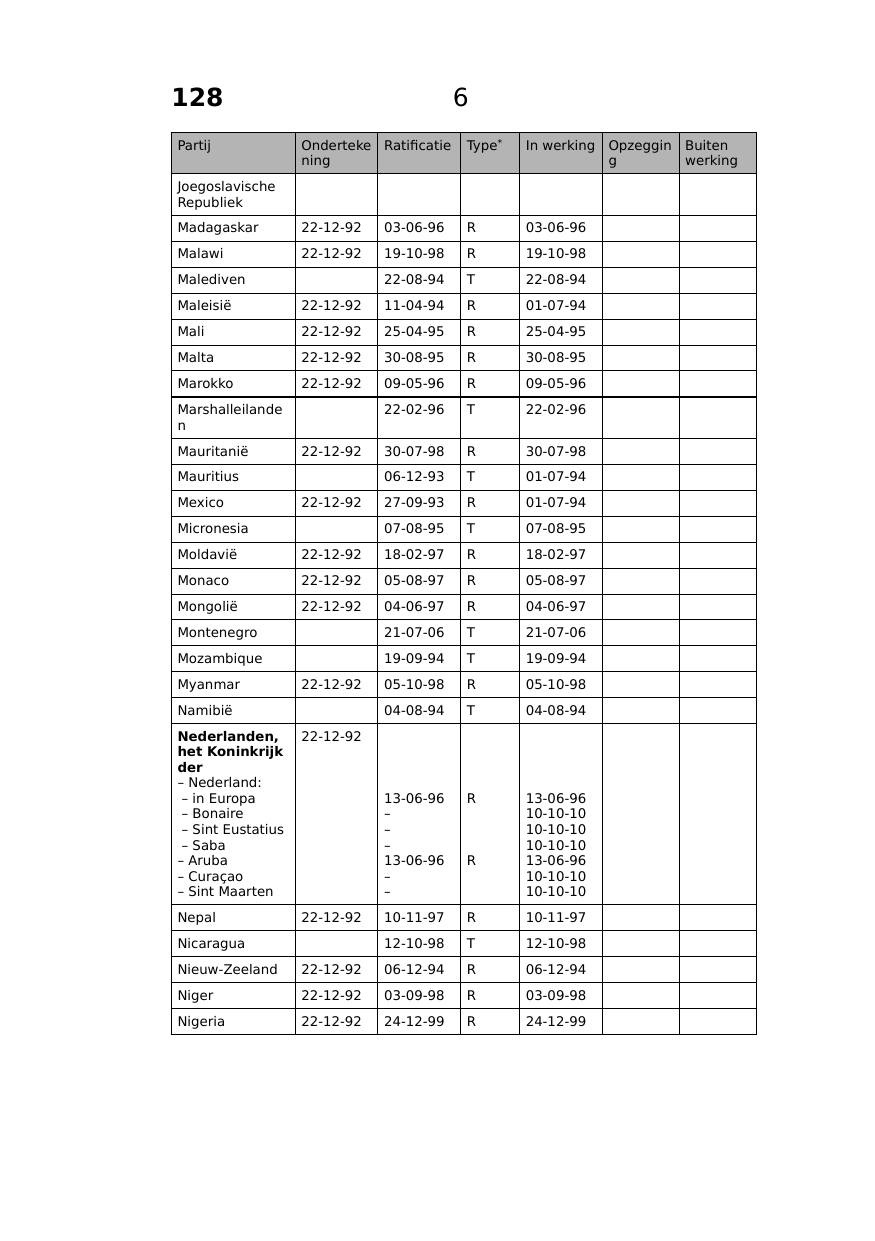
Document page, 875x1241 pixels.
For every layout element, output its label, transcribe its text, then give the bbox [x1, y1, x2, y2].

table_cell R [461, 242, 519, 267]
table_cell 22-12-92 [296, 569, 377, 593]
table_cell [296, 698, 377, 723]
table_cell [461, 869, 519, 884]
table_cell 10-11-97 [520, 905, 602, 930]
table_cell [603, 957, 679, 982]
table_cell Malediven [172, 268, 295, 293]
table_cell Nieuw-Zeeland [172, 957, 295, 982]
table_cell T [461, 931, 519, 956]
table_cell [680, 1009, 756, 1034]
table_cell 05-08-97 [378, 569, 460, 593]
table_cell 05-10-98 [378, 672, 460, 697]
table_cell 22-12-92 [296, 346, 377, 370]
table_cell [603, 371, 679, 396]
table_cell Nigeria [172, 1009, 295, 1034]
table_cell 05-08-97 [520, 569, 602, 593]
table_header In werking [520, 133, 602, 173]
table_cell R [461, 294, 519, 318]
table_cell 04-08-94 [520, 698, 602, 723]
table_cell [680, 398, 756, 438]
table_cell [680, 646, 756, 671]
table_cell 24-12-99 [378, 1009, 460, 1034]
table_cell [680, 884, 756, 904]
table_cell [296, 853, 377, 868]
table_header Opzegging [603, 133, 679, 173]
table_cell [603, 346, 679, 370]
table_cell [461, 822, 519, 837]
table_cell [680, 931, 756, 956]
table_cell 19-09-94 [378, 646, 460, 671]
table_cell T [461, 698, 519, 723]
table_cell Malta [172, 346, 295, 370]
table_cell [296, 620, 377, 645]
table_cell [461, 775, 519, 791]
table_cell [378, 724, 460, 775]
table_cell R [461, 672, 519, 697]
table_cell [680, 371, 756, 396]
table_cell [296, 646, 377, 671]
table_cell [603, 465, 679, 490]
table_cell Maleisië [172, 294, 295, 318]
table_header Partij [172, 133, 295, 173]
table_cell [296, 822, 377, 837]
table_cell [680, 294, 756, 318]
table_cell 27-09-93 [378, 491, 460, 516]
table_cell [680, 216, 756, 241]
table_cell 01-07-94 [520, 294, 602, 318]
table_cell [296, 398, 377, 438]
table_cell 22-08-94 [520, 268, 602, 293]
table_cell R [461, 491, 519, 516]
table_cell [603, 268, 679, 293]
table_cell 22-12-92 [296, 983, 377, 1008]
table_cell Montenegro [172, 620, 295, 645]
table_cell 18-02-97 [520, 543, 602, 567]
table_cell [680, 724, 756, 775]
table_cell [680, 620, 756, 645]
table_cell 30-08-95 [378, 346, 460, 370]
table_cell [680, 822, 756, 837]
table_cell [461, 806, 519, 822]
table_cell 13-06-96 [378, 853, 460, 868]
table_cell Monaco [172, 569, 295, 593]
table_cell 13-06-96 [520, 853, 602, 868]
table_cell [296, 838, 377, 853]
table_cell [603, 791, 679, 806]
table_cell [603, 620, 679, 645]
table_cell [680, 569, 756, 593]
table_cell Nederlanden, het Koninkrijk der [172, 724, 295, 775]
table_cell R [461, 346, 519, 370]
table_cell 13-06-96 [520, 791, 602, 806]
table_cell R [461, 957, 519, 982]
table_cell [603, 905, 679, 930]
table_cell 22-12-92 [296, 242, 377, 267]
table_cell 09-05-96 [378, 371, 460, 396]
table_cell R [461, 1009, 519, 1034]
table_cell Nepal [172, 905, 295, 930]
table_cell R [461, 595, 519, 619]
table_cell Mauritius [172, 465, 295, 490]
table_cell Niger [172, 983, 295, 1008]
table_cell – [378, 884, 460, 904]
table_cell R [461, 791, 519, 806]
table_cell [680, 838, 756, 853]
table_cell Joegoslavische Republiek [172, 174, 295, 215]
table_cell 22-12-92 [296, 672, 377, 697]
table_cell [680, 672, 756, 697]
table_cell R [461, 853, 519, 868]
table_cell – Saba [172, 838, 295, 853]
table_cell [680, 853, 756, 868]
table_cell Nicaragua [172, 931, 295, 956]
table_cell – [378, 838, 460, 853]
table_cell [603, 838, 679, 853]
table_cell 07-08-95 [520, 517, 602, 542]
table_cell [680, 320, 756, 344]
table_cell – Sint Maarten [172, 884, 295, 904]
table_cell [603, 775, 679, 791]
table_cell 22-12-92 [296, 439, 377, 464]
table_cell 30-08-95 [520, 346, 602, 370]
table_cell R [461, 569, 519, 593]
table_cell [296, 465, 377, 490]
table_cell Micronesia [172, 517, 295, 542]
table_cell [296, 884, 377, 904]
table_cell 06-12-93 [378, 465, 460, 490]
table_cell [603, 869, 679, 884]
table_cell [603, 884, 679, 904]
table_cell [603, 320, 679, 344]
table_cell [680, 242, 756, 267]
table_cell R [461, 543, 519, 567]
table_cell 12-10-98 [520, 931, 602, 956]
table_cell – Aruba [172, 853, 295, 868]
table_cell 10-10-10 [520, 822, 602, 837]
table_cell 30-07-98 [378, 439, 460, 464]
table_cell 03-06-96 [378, 216, 460, 241]
table_cell Marokko [172, 371, 295, 396]
table_cell [603, 1009, 679, 1034]
table_cell 10-10-10 [520, 838, 602, 853]
table_cell [603, 931, 679, 956]
table_cell 22-12-92 [296, 491, 377, 516]
table_cell 22-02-96 [378, 398, 460, 438]
table_cell Moldavië [172, 543, 295, 567]
table_cell 05-10-98 [520, 672, 602, 697]
table_cell 22-12-92 [296, 320, 377, 344]
table_cell 30-07-98 [520, 439, 602, 464]
table_cell [680, 491, 756, 516]
table_cell 22-12-92 [296, 905, 377, 930]
table_cell Madagaskar [172, 216, 295, 241]
table_cell [603, 294, 679, 318]
table_cell Mali [172, 320, 295, 344]
table_cell [603, 569, 679, 593]
table_cell [603, 822, 679, 837]
table_cell T [461, 398, 519, 438]
table_cell [680, 775, 756, 791]
table_cell 04-08-94 [378, 698, 460, 723]
table_cell [296, 931, 377, 956]
table_cell 11-04-94 [378, 294, 460, 318]
table_cell Mauritanië [172, 439, 295, 464]
table_cell 03-09-98 [520, 983, 602, 1008]
table_cell [603, 216, 679, 241]
table_cell T [461, 517, 519, 542]
table_cell [296, 517, 377, 542]
table_cell 22-12-92 [296, 595, 377, 619]
table_cell Mozambique [172, 646, 295, 671]
table_cell 03-09-98 [378, 983, 460, 1008]
table_cell [603, 724, 679, 775]
table_cell 10-10-10 [520, 884, 602, 904]
table_cell [680, 346, 756, 370]
table_cell [603, 646, 679, 671]
table_cell – Sint Eustatius [172, 822, 295, 837]
table_cell [603, 398, 679, 438]
table_cell 10-10-10 [520, 806, 602, 822]
table_cell 10-10-10 [520, 869, 602, 884]
table_cell 01-07-94 [520, 491, 602, 516]
table_cell 03-06-96 [520, 216, 602, 241]
table_cell R [461, 439, 519, 464]
table_cell 21-07-06 [378, 620, 460, 645]
table_cell Marshalleilanden [172, 398, 295, 438]
table_cell [603, 491, 679, 516]
table_cell 04-06-97 [378, 595, 460, 619]
table_cell [520, 174, 602, 215]
table_cell [603, 672, 679, 697]
table_cell R [461, 371, 519, 396]
table_cell [520, 724, 602, 775]
table_cell 24-12-99 [520, 1009, 602, 1034]
table_cell 10-11-97 [378, 905, 460, 930]
table_cell 19-10-98 [520, 242, 602, 267]
table_cell – [378, 822, 460, 837]
table_cell [461, 884, 519, 904]
table_header Ondertekening [296, 133, 377, 173]
table_cell T [461, 620, 519, 645]
table_cell [680, 791, 756, 806]
table_cell [680, 869, 756, 884]
table_cell T [461, 646, 519, 671]
table_cell R [461, 216, 519, 241]
table_cell – Bonaire [172, 806, 295, 822]
table_cell – [378, 869, 460, 884]
table_cell [603, 698, 679, 723]
table_cell 25-04-95 [378, 320, 460, 344]
table_cell – in Europa [172, 791, 295, 806]
table_cell [680, 983, 756, 1008]
table_cell [680, 268, 756, 293]
table_cell [461, 724, 519, 775]
table_cell 22-12-92 [296, 543, 377, 567]
table_cell [680, 595, 756, 619]
table_cell [680, 957, 756, 982]
table_cell R [461, 320, 519, 344]
table_cell 22-12-92 [296, 957, 377, 982]
table_cell [680, 806, 756, 822]
table_cell 19-10-98 [378, 242, 460, 267]
table_cell [603, 174, 679, 215]
table_cell [378, 775, 460, 791]
table_cell 21-07-06 [520, 620, 602, 645]
table_cell T [461, 268, 519, 293]
table_header Type* [461, 133, 519, 173]
table_cell Mongolië [172, 595, 295, 619]
table_cell [680, 905, 756, 930]
table_cell 06-12-94 [378, 957, 460, 982]
table_cell [603, 806, 679, 822]
table_cell [461, 838, 519, 853]
table_header Buiten werking [680, 133, 756, 173]
table_cell Mexico [172, 491, 295, 516]
table_cell [296, 869, 377, 884]
table_cell T [461, 465, 519, 490]
table_cell 12-10-98 [378, 931, 460, 956]
table_cell [603, 853, 679, 868]
table_cell [296, 268, 377, 293]
table_cell 07-08-95 [378, 517, 460, 542]
table_cell [520, 775, 602, 791]
table_header Ratificatie [378, 133, 460, 173]
table_cell 09-05-96 [520, 371, 602, 396]
table_cell [296, 791, 377, 806]
table_cell [680, 439, 756, 464]
table_cell 01-07-94 [520, 465, 602, 490]
table_cell [296, 775, 377, 791]
table_cell – Nederland: [172, 775, 295, 791]
table_cell [603, 439, 679, 464]
table_cell 13-06-96 [378, 791, 460, 806]
table_cell [680, 517, 756, 542]
table_cell 06-12-94 [520, 957, 602, 982]
table_cell [603, 242, 679, 267]
table_cell 22-12-92 [296, 216, 377, 241]
table_cell [603, 983, 679, 1008]
table_cell [680, 543, 756, 567]
table_cell [296, 806, 377, 822]
table_cell – [378, 806, 460, 822]
table_cell 22-12-92 [296, 294, 377, 318]
table_cell – Curaçao [172, 869, 295, 884]
table_cell Namibië [172, 698, 295, 723]
table_cell 19-09-94 [520, 646, 602, 671]
table_cell 22-08-94 [378, 268, 460, 293]
table_cell R [461, 905, 519, 930]
table_cell R [461, 983, 519, 1008]
table_cell Malawi [172, 242, 295, 267]
table_cell [603, 595, 679, 619]
table_cell 22-12-92 [296, 724, 377, 775]
table_cell [296, 174, 377, 215]
table_cell [461, 174, 519, 215]
table_cell [680, 698, 756, 723]
table_cell [603, 543, 679, 567]
table_cell Myanmar [172, 672, 295, 697]
table_cell 04-06-97 [520, 595, 602, 619]
table_cell [680, 465, 756, 490]
table_cell 22-12-92 [296, 371, 377, 396]
table_cell 25-04-95 [520, 320, 602, 344]
table_cell 22-02-96 [520, 398, 602, 438]
table_cell 22-12-92 [296, 1009, 377, 1034]
table_cell 18-02-97 [378, 543, 460, 567]
table_cell [603, 517, 679, 542]
table_cell [680, 174, 756, 215]
table_cell [378, 174, 460, 215]
